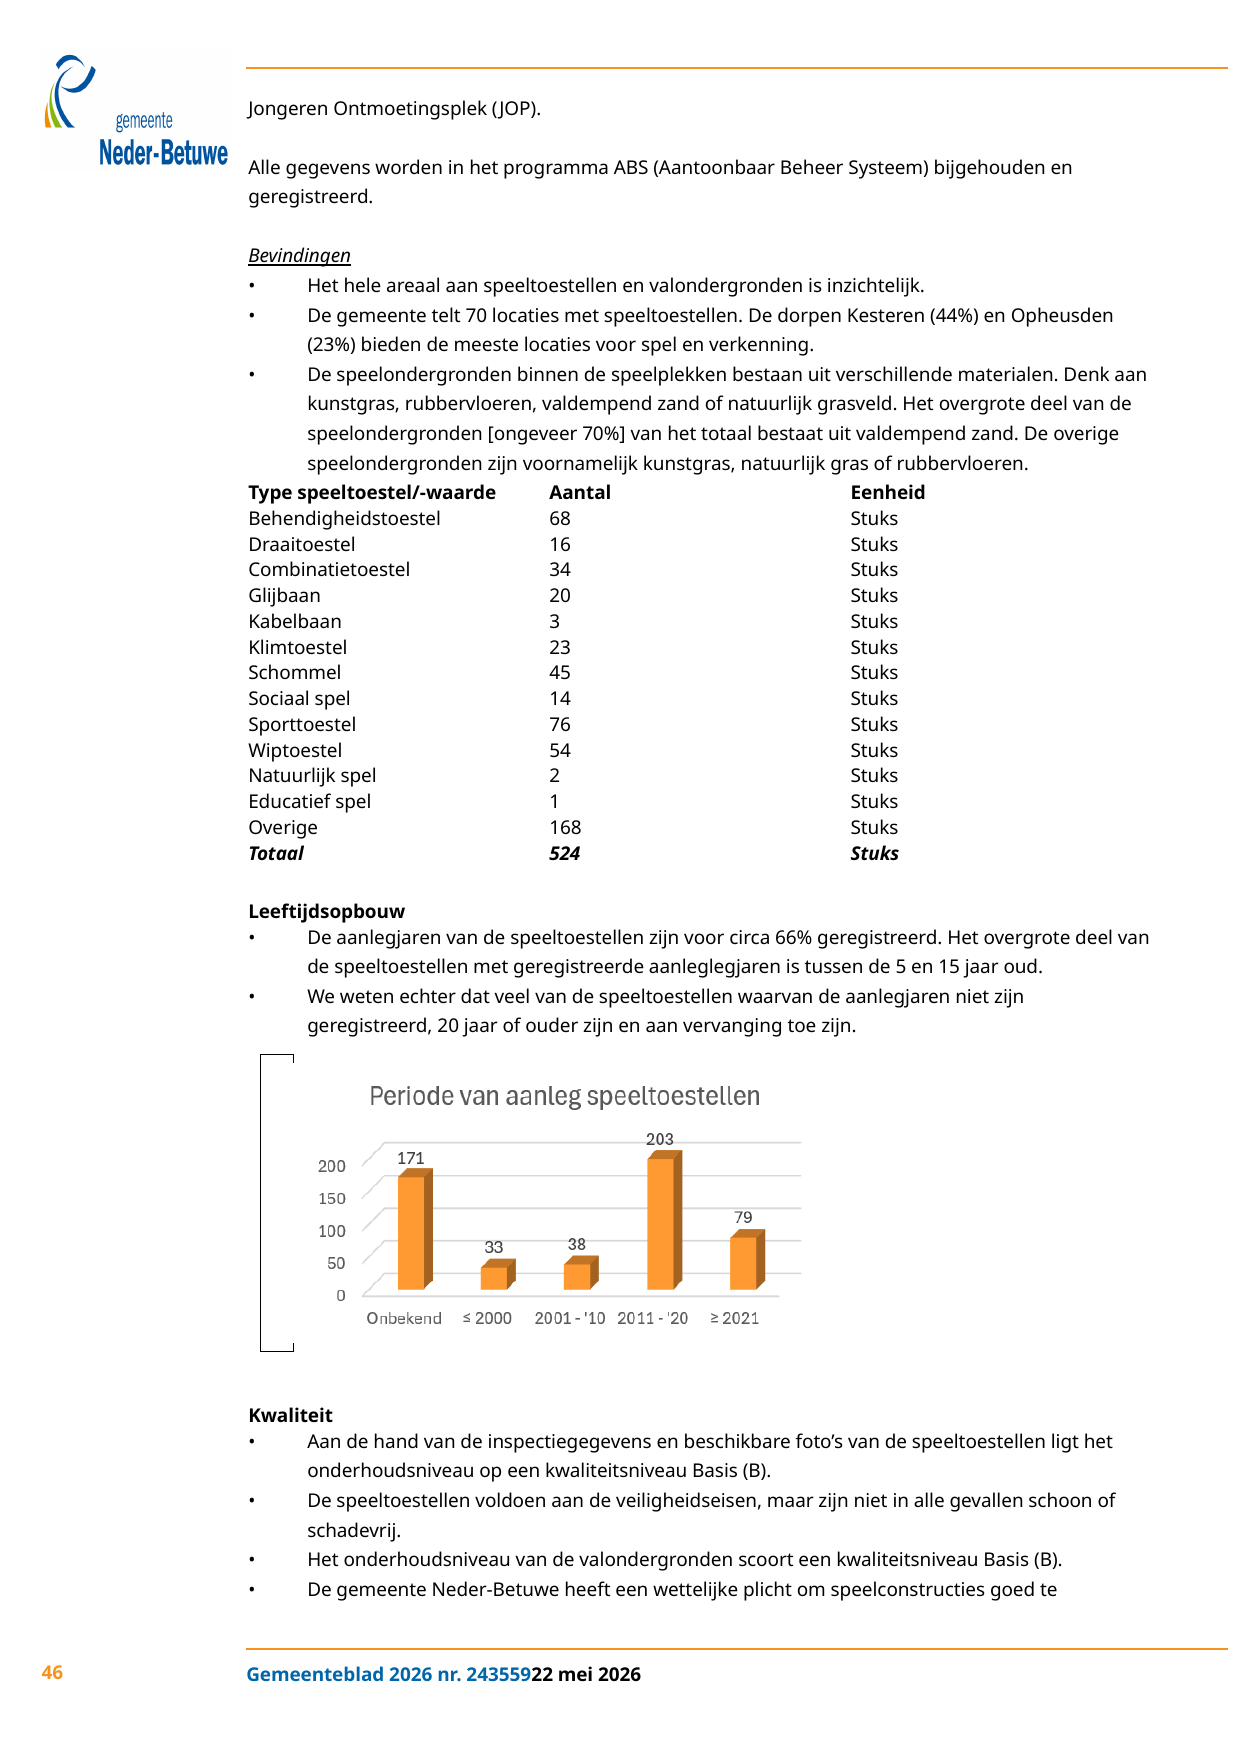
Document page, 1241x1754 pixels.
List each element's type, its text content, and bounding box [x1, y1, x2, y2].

table_cell Stuks [850, 788, 1152, 814]
table_cell 2 [549, 763, 850, 788]
table_cell 1 [549, 788, 850, 814]
table_cell Natuurlijk spel [248, 763, 549, 788]
table_cell 76 [549, 711, 850, 737]
table_cell 68 [549, 505, 850, 531]
picture [41, 47, 231, 172]
table_cell Stuks [850, 557, 1152, 582]
table_cell Klimtoestel [248, 634, 549, 659]
table_cell 45 [549, 660, 850, 685]
table_cell 3 [549, 608, 850, 634]
table_cell 54 [549, 737, 850, 762]
table_cell Stuks [850, 763, 1152, 788]
list Aan de hand van de inspectiegegevens en beschikbare foto’s van de speeltoestellen ligt het onderhoudsniveau op een kwaliteitsniveau Basis (B). [248, 1428, 1152, 1483]
table_cell 168 [549, 814, 850, 840]
table_cell Draaitoestel [248, 531, 549, 557]
list Het hele areaal aan speeltoestellen en valondergronden is inzichtelijk. [248, 272, 1152, 298]
table_cell Stuks [850, 711, 1152, 737]
table_cell 34 [549, 557, 850, 582]
table_cell 23 [549, 634, 850, 659]
table_cell 524 [549, 840, 850, 865]
list De speelondergronden binnen de speelplekken bestaan uit verschillende materialen. Denk aan kunstgras, rubbervloeren, valdempend zand of natuurlijk grasveld. Het overgrote deel van de speelondergronden [ongeveer 70%] van het totaal bestaat uit valdempend zand. De overige speelondergronden zijn voornamelijk kunstgras, natuurlijk gras of rubbervloeren. [248, 361, 1152, 476]
text Kwaliteit [248, 1402, 1152, 1428]
list Het onderhoudsniveau van de valondergronden scoort een kwaliteitsniveau Basis (B). [248, 1546, 1152, 1572]
table_cell Stuks [850, 840, 1152, 865]
table_cell Stuks [850, 685, 1152, 711]
table_cell Stuks [850, 737, 1152, 762]
table_cell Stuks [850, 505, 1152, 531]
table_cell Behendigheidstoestel [248, 505, 549, 531]
table_cell Wiptoestel [248, 737, 549, 762]
picture [268, 1063, 860, 1343]
table_cell Stuks [850, 583, 1152, 608]
table_header Eenheid [850, 480, 1152, 505]
table_cell Stuks [850, 634, 1152, 659]
table_cell Overige [248, 814, 549, 840]
table_cell Sporttoestel [248, 711, 549, 737]
text Alle gegevens worden in het programma ABS (Aantoonbaar Beheer Systeem) bijgehouden en geregistreerd. [248, 154, 1152, 209]
text Leeftijdsopbouw [248, 898, 1152, 924]
table_cell Totaal [248, 840, 549, 865]
list De gemeente Neder-Betuwe heeft een wettelijke plicht om speelconstructies goed te [248, 1576, 1152, 1602]
table_cell Stuks [850, 608, 1152, 634]
table_cell Stuks [850, 660, 1152, 685]
table_cell Schommel [248, 660, 549, 685]
table_cell Stuks [850, 814, 1152, 840]
table_header Type speeltoestel/-waarde [248, 480, 549, 505]
table_cell Combinatietoestel [248, 557, 549, 582]
table_cell Stuks [850, 531, 1152, 557]
list De speeltoestellen voldoen aan de veiligheidseisen, maar zijn niet in alle gevallen schoon of schadevrij. [248, 1487, 1152, 1543]
text Jongeren Ontmoetingsplek (JOP). [248, 95, 1152, 121]
table_cell 16 [549, 531, 850, 557]
list De aanlegjaren van de speeltoestellen zijn voor circa 66% geregistreerd. Het overgrote deel van de speeltoestellen met geregistreerde aanleglegjaren is tussen de 5 en 15 jaar oud. [248, 924, 1152, 979]
table_cell 14 [549, 685, 850, 711]
list We weten echter dat veel van de speeltoestellen waarvan de aanlegjaren niet zijn geregistreerd, 20 jaar of ouder zijn en aan vervanging toe zijn. [248, 983, 1152, 1038]
table_cell Kabelbaan [248, 608, 549, 634]
table_header Aantal [549, 480, 850, 505]
table_cell Sociaal spel [248, 685, 549, 711]
list De gemeente telt 70 locaties met speeltoestellen. De dorpen Kesteren (44%) en Opheusden (23%) bieden de meeste locaties voor spel en verkenning. [248, 302, 1152, 357]
table_cell Glijbaan [248, 583, 549, 608]
table_cell 20 [549, 583, 850, 608]
text Bevindingen [248, 243, 1152, 268]
table_cell Educatief spel [248, 788, 549, 814]
